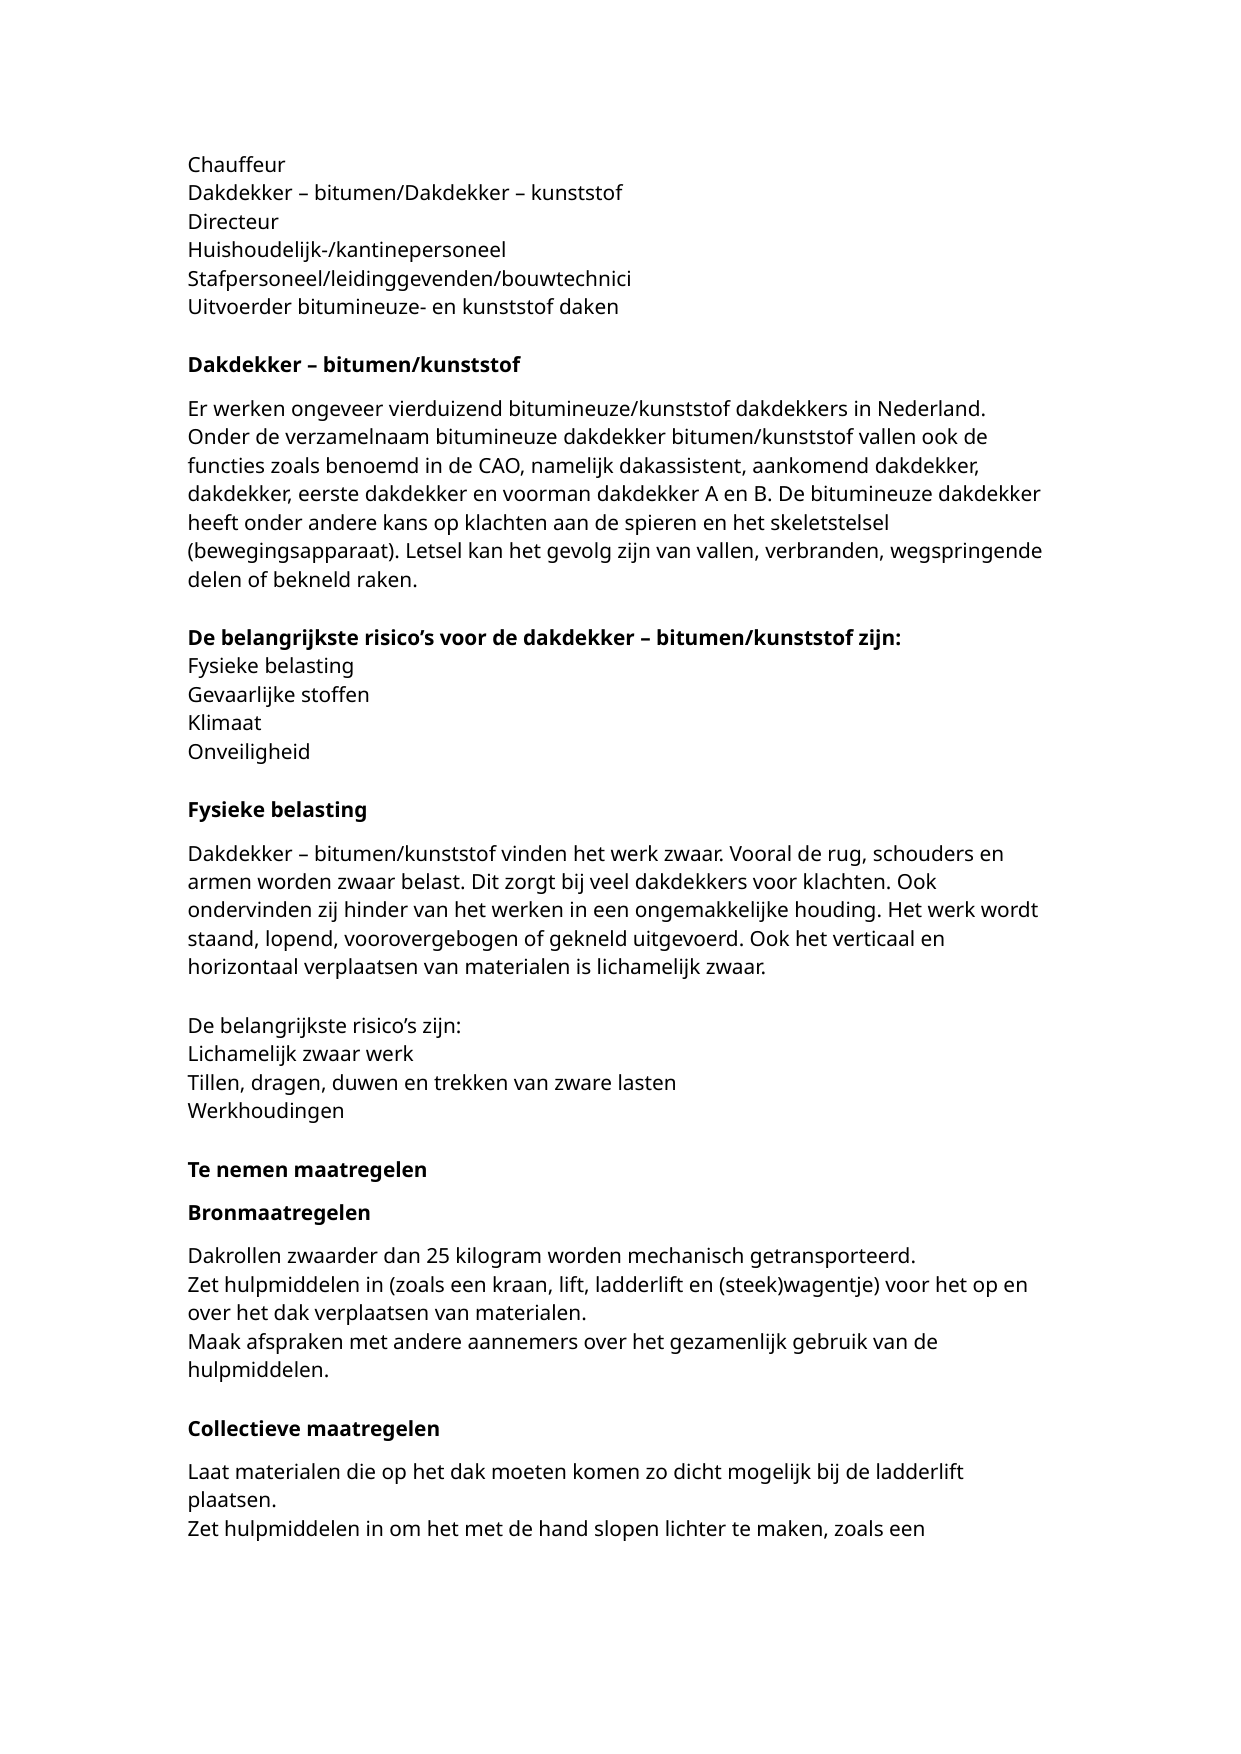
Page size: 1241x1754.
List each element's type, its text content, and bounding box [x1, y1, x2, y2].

text Dakrollen zwaarder dan 25 kilogram worden mechanisch getransporteerd. [187, 1242, 1053, 1270]
text De belangrijkste risico’s zijn: [187, 1011, 1053, 1039]
text Onveiligheid [187, 737, 1053, 765]
text Bronmaatregelen [187, 1198, 1053, 1227]
text Collectieve maatregelen [187, 1414, 1053, 1442]
text Er werken ongeveer vierduizend bitumineuze/kunststof dakdekkers in Nederland. Onder de verzamelnaam bitumineuze dakdekker bitumen/kunststof vallen ook de functies zoals benoemd in de CAO, namelijk dakassistent, aankomend dakdekker, dakdekker, eerste dakdekker en voorman dakdekker A en B. De bitumineuze dakdekker heeft onder andere kans op klachten aan de spieren en het skeletstelsel (bewegingsapparaat). Letsel kan het gevolg zijn van vallen, verbranden, wegspringende delen of bekneld raken. [187, 394, 1053, 593]
text Maak afspraken met andere aannemers over het gezamenlijk gebruik van de hulpmiddelen. [187, 1327, 1053, 1384]
text Dakdekker – bitumen/kunststof [187, 351, 1053, 379]
text Fysieke belasting [187, 795, 1053, 824]
text Fysieke belasting [187, 652, 1053, 680]
text Te nemen maatregelen [187, 1155, 1053, 1183]
text Lichamelijk zwaar werk [187, 1039, 1053, 1068]
text Gevaarlijke stoffen [187, 680, 1053, 708]
text De belangrijkste risico’s voor de dakdekker – bitumen/kunststof zijn: [187, 623, 1053, 652]
text Werkhoudingen [187, 1096, 1053, 1125]
text Klimaat [187, 708, 1053, 737]
text Stafpersoneel/leidinggevenden/bouwtechnici [187, 264, 1053, 292]
text Dakdekker – bitumen/kunststof vinden het werk zwaar. Vooral de rug, schouders en armen worden zwaar belast. Dit zorgt bij veel dakdekkers voor klachten. Ook ondervinden zij hinder van het werken in een ongemakkelijke houding. Het werk wordt staand, lopend, voorovergebogen of gekneld uitgevoerd. Ook het verticaal en horizontaal verplaatsen van materialen is lichamelijk zwaar. [187, 839, 1053, 981]
text Laat materialen die op het dak moeten komen zo dicht mogelijk bij de ladderlift plaatsen. [187, 1457, 1053, 1514]
text Chauffeur [187, 150, 1053, 178]
text Directeur [187, 207, 1053, 235]
text Uitvoerder bitumineuze- en kunststof daken [187, 292, 1053, 321]
text Huishoudelijk-/kantinepersoneel [187, 235, 1053, 264]
text Tillen, dragen, duwen en trekken van zware lasten [187, 1068, 1053, 1096]
text Zet hulpmiddelen in om het met de hand slopen lichter te maken, zoals een [187, 1514, 1053, 1542]
text Zet hulpmiddelen in (zoals een kraan, lift, ladderlift en (steek)wagentje) voor het op en over het dak verplaatsen van materialen. [187, 1270, 1053, 1327]
text Dakdekker – bitumen/Dakdekker – kunststof [187, 178, 1053, 207]
